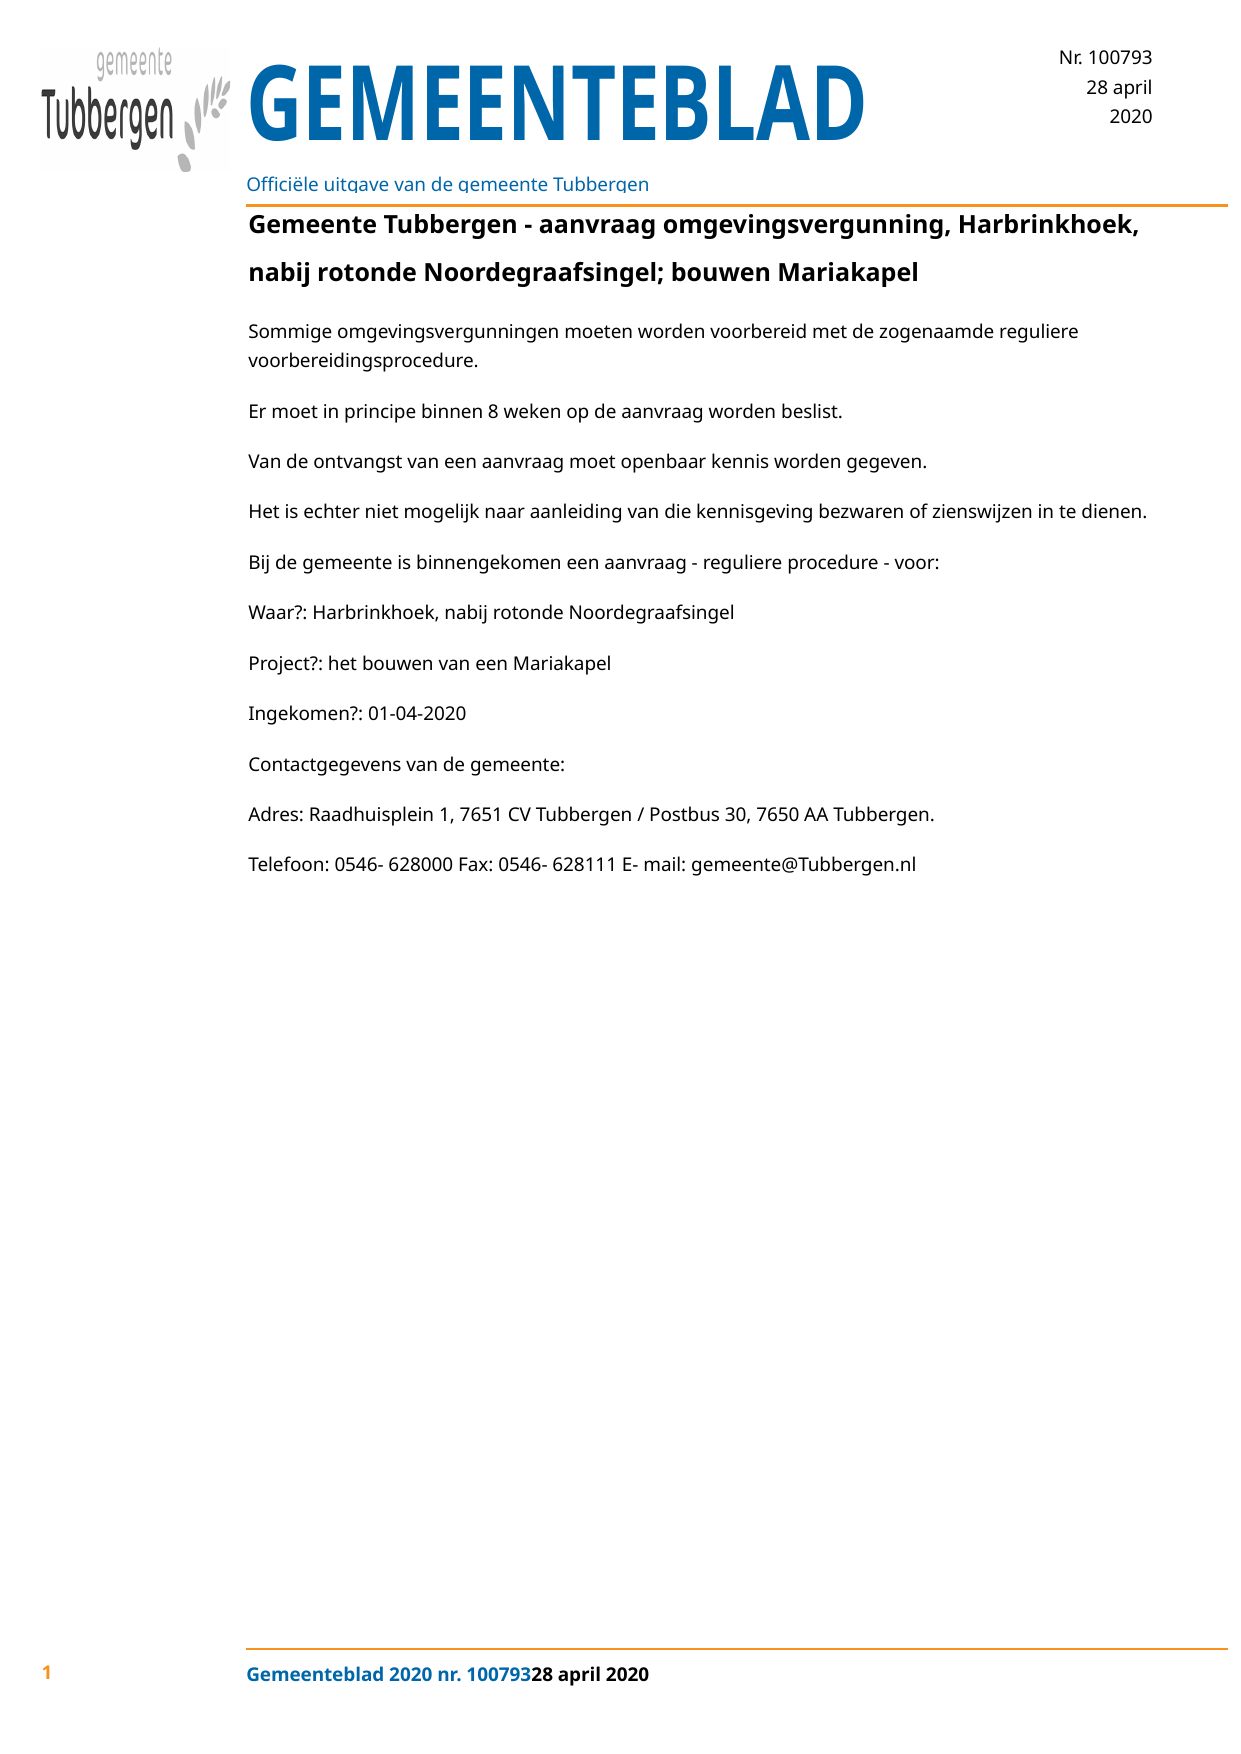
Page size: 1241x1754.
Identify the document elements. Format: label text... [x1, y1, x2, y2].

text Van de ontvangst van een aanvraag moet openbaar kennis worden gegeven. [248, 448, 1152, 474]
text Adres: Raadhuisplein 1, 7651 CV Tubbergen / Postbus 30, 7650 AA Tubbergen. [248, 801, 1152, 827]
text Contactgegevens van de gemeente: [248, 751, 1152, 777]
text Project?: het bouwen van een Mariakapel [248, 650, 1152, 676]
text Het is echter niet mogelijk naar aanleiding van die kennisgeving bezwaren of zienswijzen in te dienen. [248, 499, 1152, 524]
text Telefoon: 0546- 628000 Fax: 0546- 628111 E- mail: gemeente@Tubbergen.nl [248, 852, 1152, 877]
text Ingekomen?: 01-04-2020 [248, 700, 1152, 726]
text Gemeente Tubbergen - aanvraag omgevingsvergunning, Harbrinkhoek, nabij rotonde Noordegraafsingel; bouwen Mariakapel [248, 207, 1152, 288]
text Waar?: Harbrinkhoek, nabij rotonde Noordegraafsingel [248, 599, 1152, 625]
text Sommige omgevingsvergunningen moeten worden voorbereid met de zogenaamde reguliere voorbereidingsprocedure. [248, 318, 1152, 373]
text Bij de gemeente is binnengekomen een aanvraag - reguliere procedure - voor: [248, 549, 1152, 575]
picture [41, 47, 231, 172]
text Er moet in principe binnen 8 weken op de aanvraag worden beslist. [248, 398, 1152, 424]
